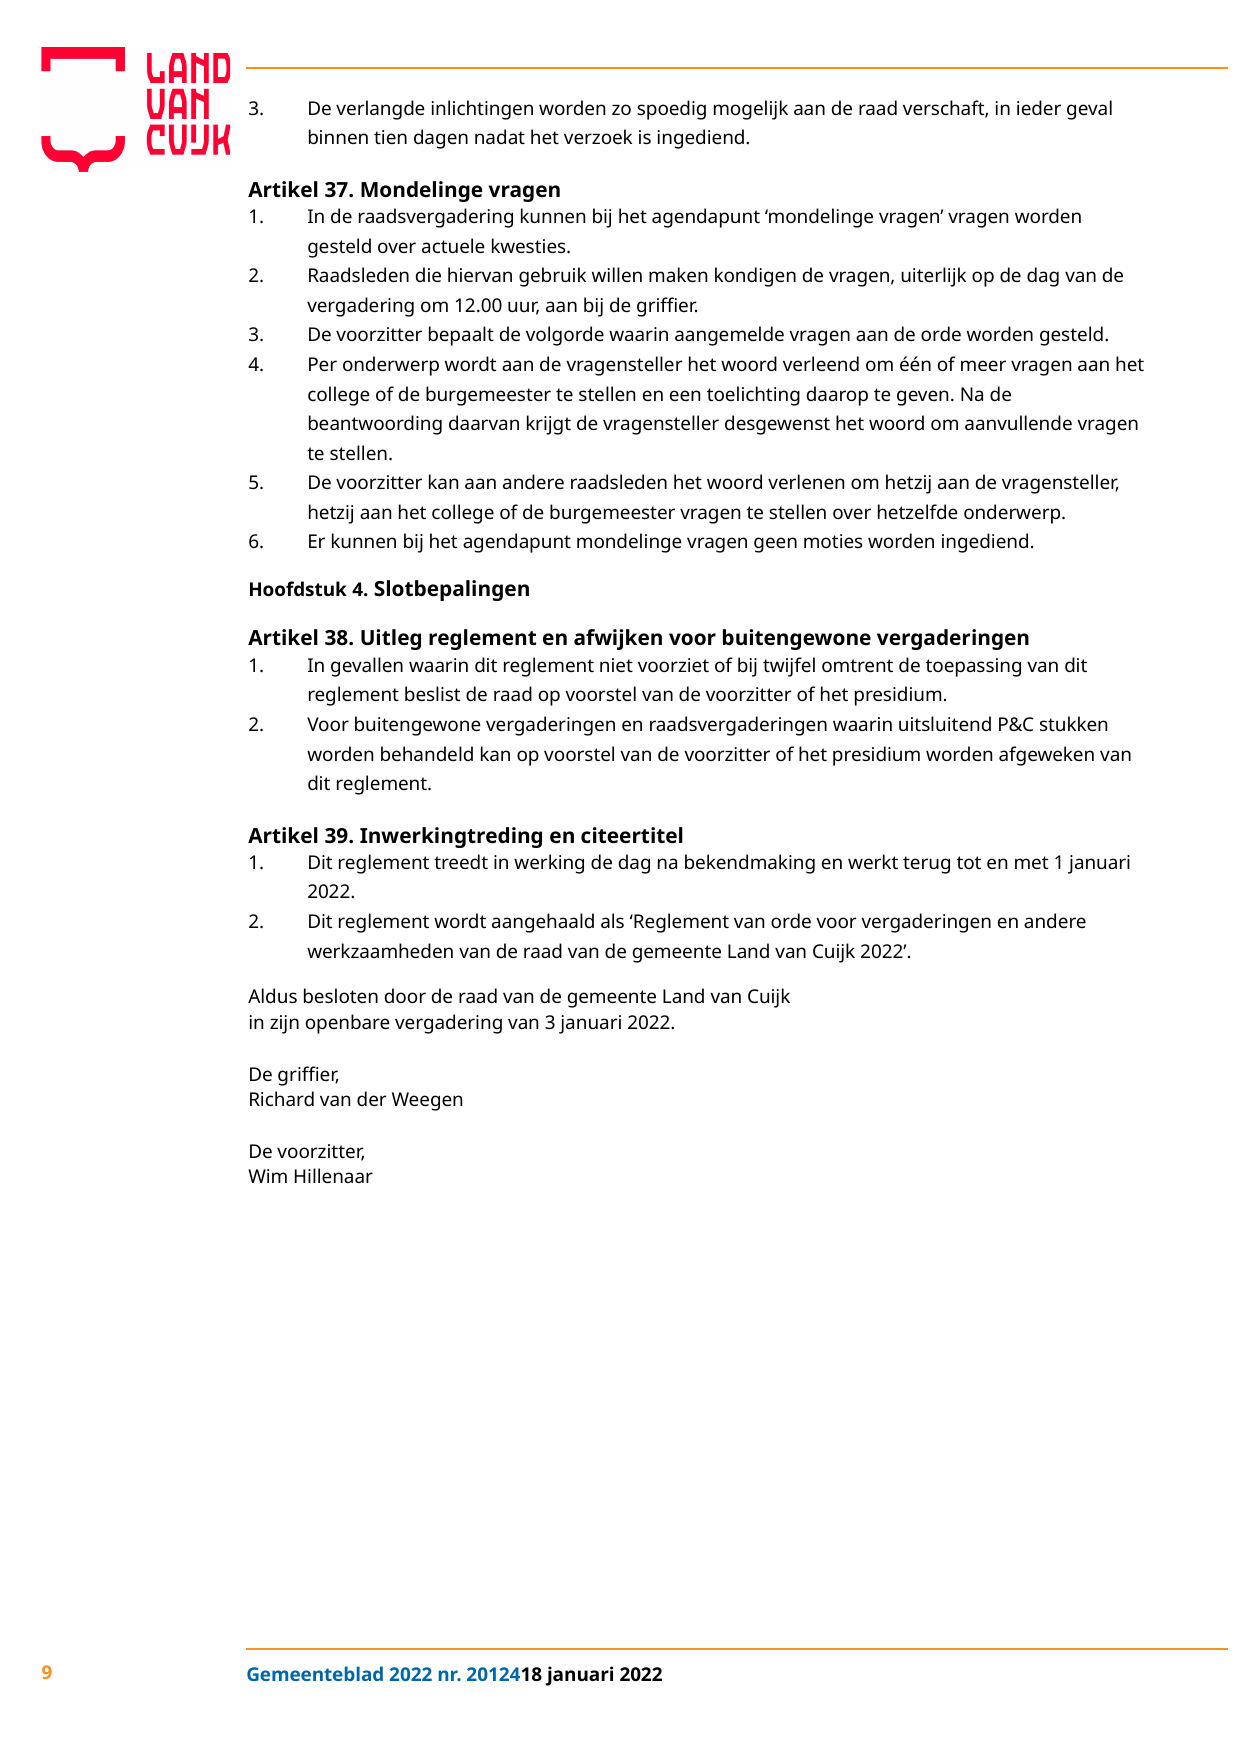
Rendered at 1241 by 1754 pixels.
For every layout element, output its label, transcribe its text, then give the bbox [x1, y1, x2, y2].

list Per onderwerp wordt aan de vragensteller het woord verleend om één of meer vragen aan het college of de burgemeester te stellen en een toelichting daarop te geven. Na de beantwoording daarvan krijgt de vragensteller desgewenst het woord om aanvullende vragen te stellen. [248, 351, 1152, 466]
text Aldus besloten door de raad van de gemeente Land van Cuijk [248, 983, 1152, 1009]
list Dit reglement wordt aangehaald als ‘Reglement van orde voor vergaderingen en andere werkzaamheden van de raad van de gemeente Land van Cuijk 2022’. [248, 908, 1152, 964]
text Wim Hillenaar [248, 1164, 1152, 1189]
text Richard van der Weegen [248, 1086, 1152, 1112]
list De voorzitter kan aan andere raadsleden het woord verlenen om hetzij aan de vragensteller, hetzij aan het college of de burgemeester vragen te stellen over hetzelfde onderwerp. [248, 469, 1152, 525]
list In de raadsvergadering kunnen bij het agendapunt ‘mondelinge vragen’ vragen worden gesteld over actuele kwesties. [248, 203, 1152, 258]
list De verlangde inlichtingen worden zo spoedig mogelijk aan de raad verschaft, in ieder geval binnen tien dagen nadat het verzoek is ingediend. [248, 95, 1152, 150]
text in zijn openbare vergadering van 3 januari 2022. [248, 1009, 1152, 1035]
list Raadsleden die hiervan gebruik willen maken kondigen de vragen, uiterlijk op de dag van de vergadering om 12.00 uur, aan bij de griffier. [248, 262, 1152, 318]
list Dit reglement treedt in werking de dag na bekendmaking en werkt terug tot en met 1 januari 2022. [248, 849, 1152, 904]
picture [41, 47, 231, 172]
text Artikel 37. Mondelinge vragen [248, 175, 1152, 203]
text Artikel 39. Inwerkingtreding en citeertitel [248, 821, 1152, 849]
list Er kunnen bij het agendapunt mondelinge vragen geen moties worden ingediend. [248, 529, 1152, 554]
text De griffier, [248, 1061, 1152, 1086]
text De voorzitter, [248, 1138, 1152, 1164]
list Voor buitengewone vergaderingen en raadsvergaderingen waarin uitsluitend P&C stukken worden behandeld kan op voorstel van de voorzitter of het presidium worden afgeweken van dit reglement. [248, 711, 1152, 796]
text Hoofdstuk 4. Slotbepalingen [248, 574, 1152, 603]
text Artikel 38. Uitleg reglement en afwijken voor buitengewone vergaderingen [248, 623, 1152, 652]
list In gevallen waarin dit reglement niet voorziet of bij twijfel omtrent de toepassing van dit reglement beslist de raad op voorstel van de voorzitter of het presidium. [248, 652, 1152, 707]
list De voorzitter bepaalt de volgorde waarin aangemelde vragen aan de orde worden gesteld. [248, 322, 1152, 347]
